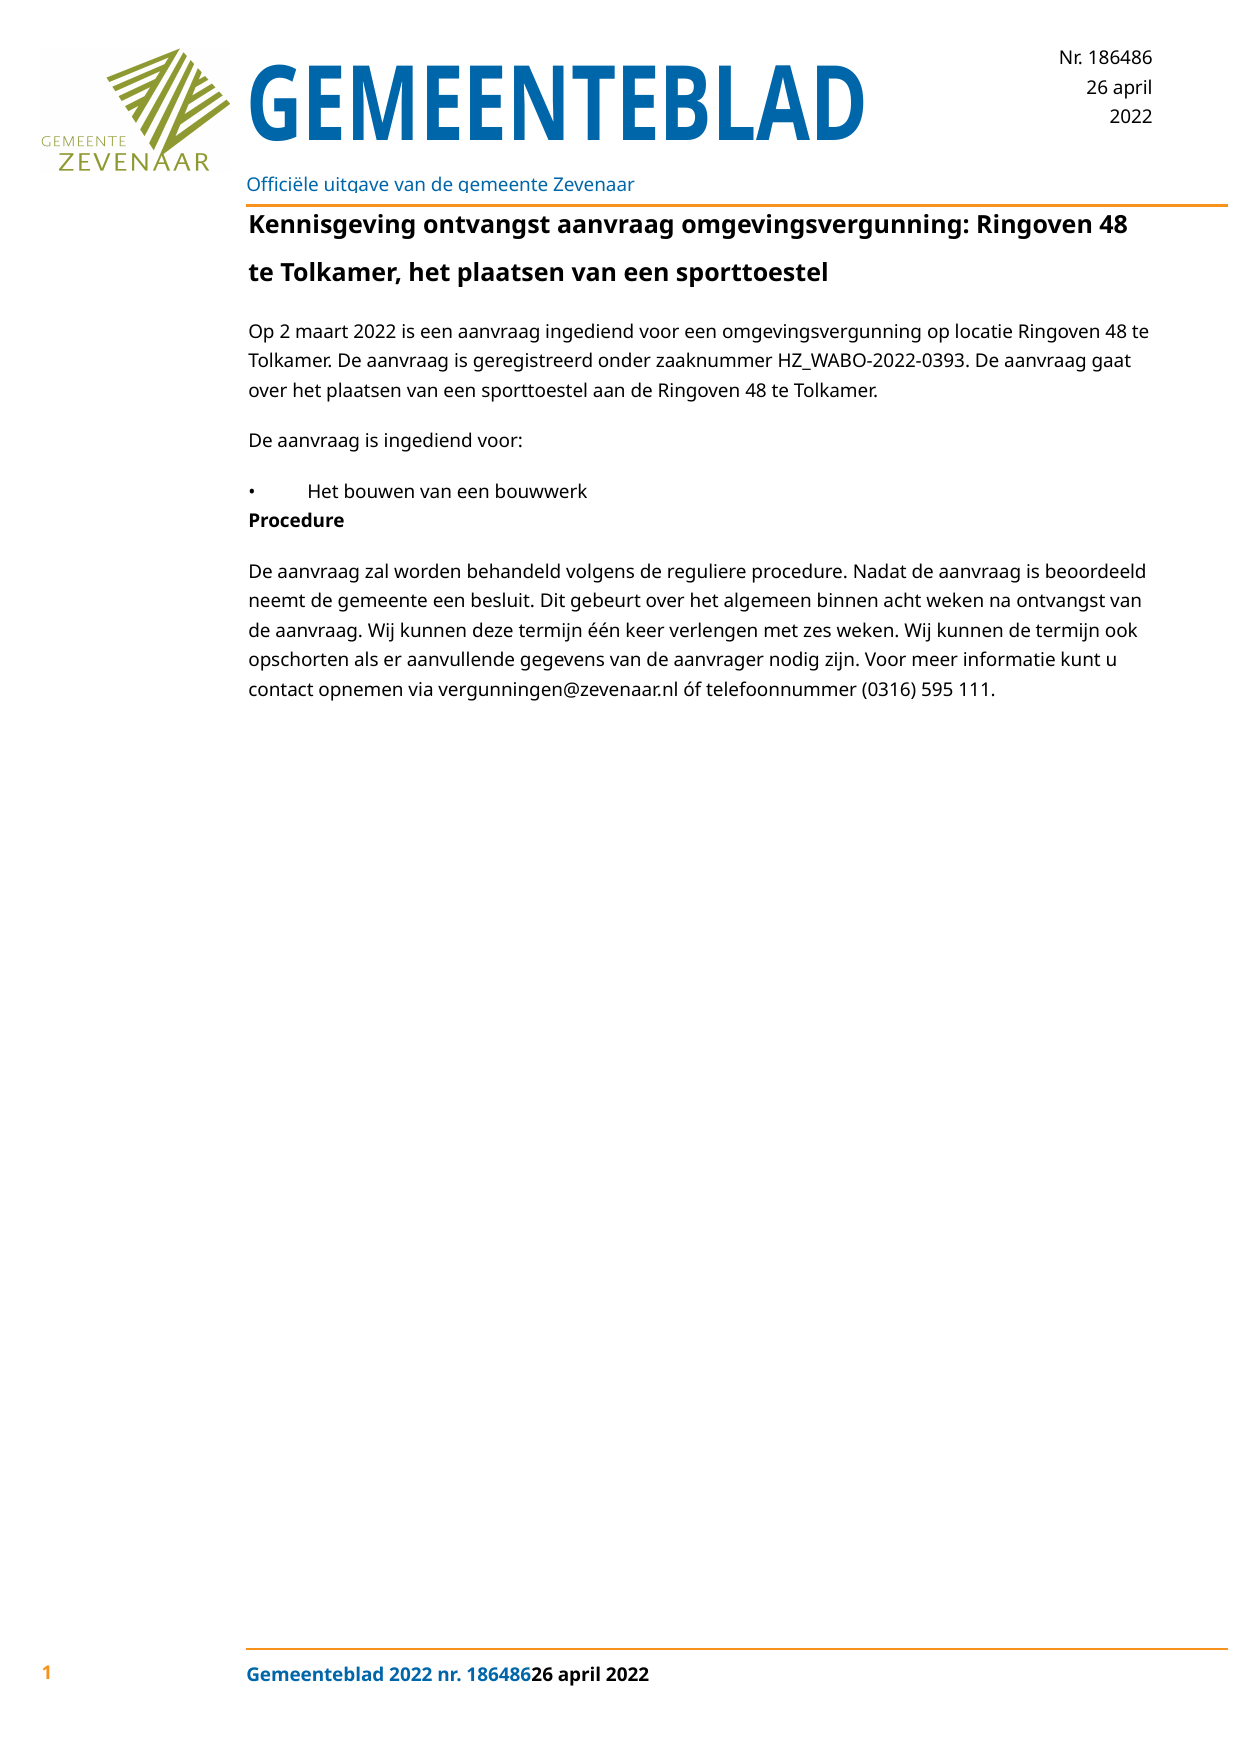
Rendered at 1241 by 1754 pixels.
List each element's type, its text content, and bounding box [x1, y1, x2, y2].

picture [41, 47, 231, 172]
text Op 2 maart 2022 is een aanvraag ingediend voor een omgevingsvergunning op locatie Ringoven 48 te Tolkamer. De aanvraag is geregistreerd onder zaaknummer HZ_WABO-2022-0393. De aanvraag gaat over het plaatsen van een sporttoestel aan de Ringoven 48 te Tolkamer. [248, 318, 1152, 403]
text De aanvraag zal worden behandeld volgens de reguliere procedure. Nadat de aanvraag is beoordeeld neemt de gemeente een besluit. Dit gebeurt over het algemeen binnen acht weken na ontvangst van de aanvraag. Wij kunnen deze termijn één keer verlengen met zes weken. Wij kunnen de termijn ook opschorten als er aanvullende gegevens van de aanvrager nodig zijn. Voor meer informatie kunt u contact opnemen via vergunningen@zevenaar.nl óf telefoonnummer (0316) 595 111. [248, 558, 1152, 702]
text De aanvraag is ingediend voor: [248, 427, 1152, 453]
list Het bouwen van een bouwwerk [248, 478, 1152, 504]
text Procedure [248, 507, 1152, 533]
text Kennisgeving ontvangst aanvraag omgevingsvergunning: Ringoven 48 te Tolkamer, het plaatsen van een sporttoestel [248, 207, 1152, 288]
